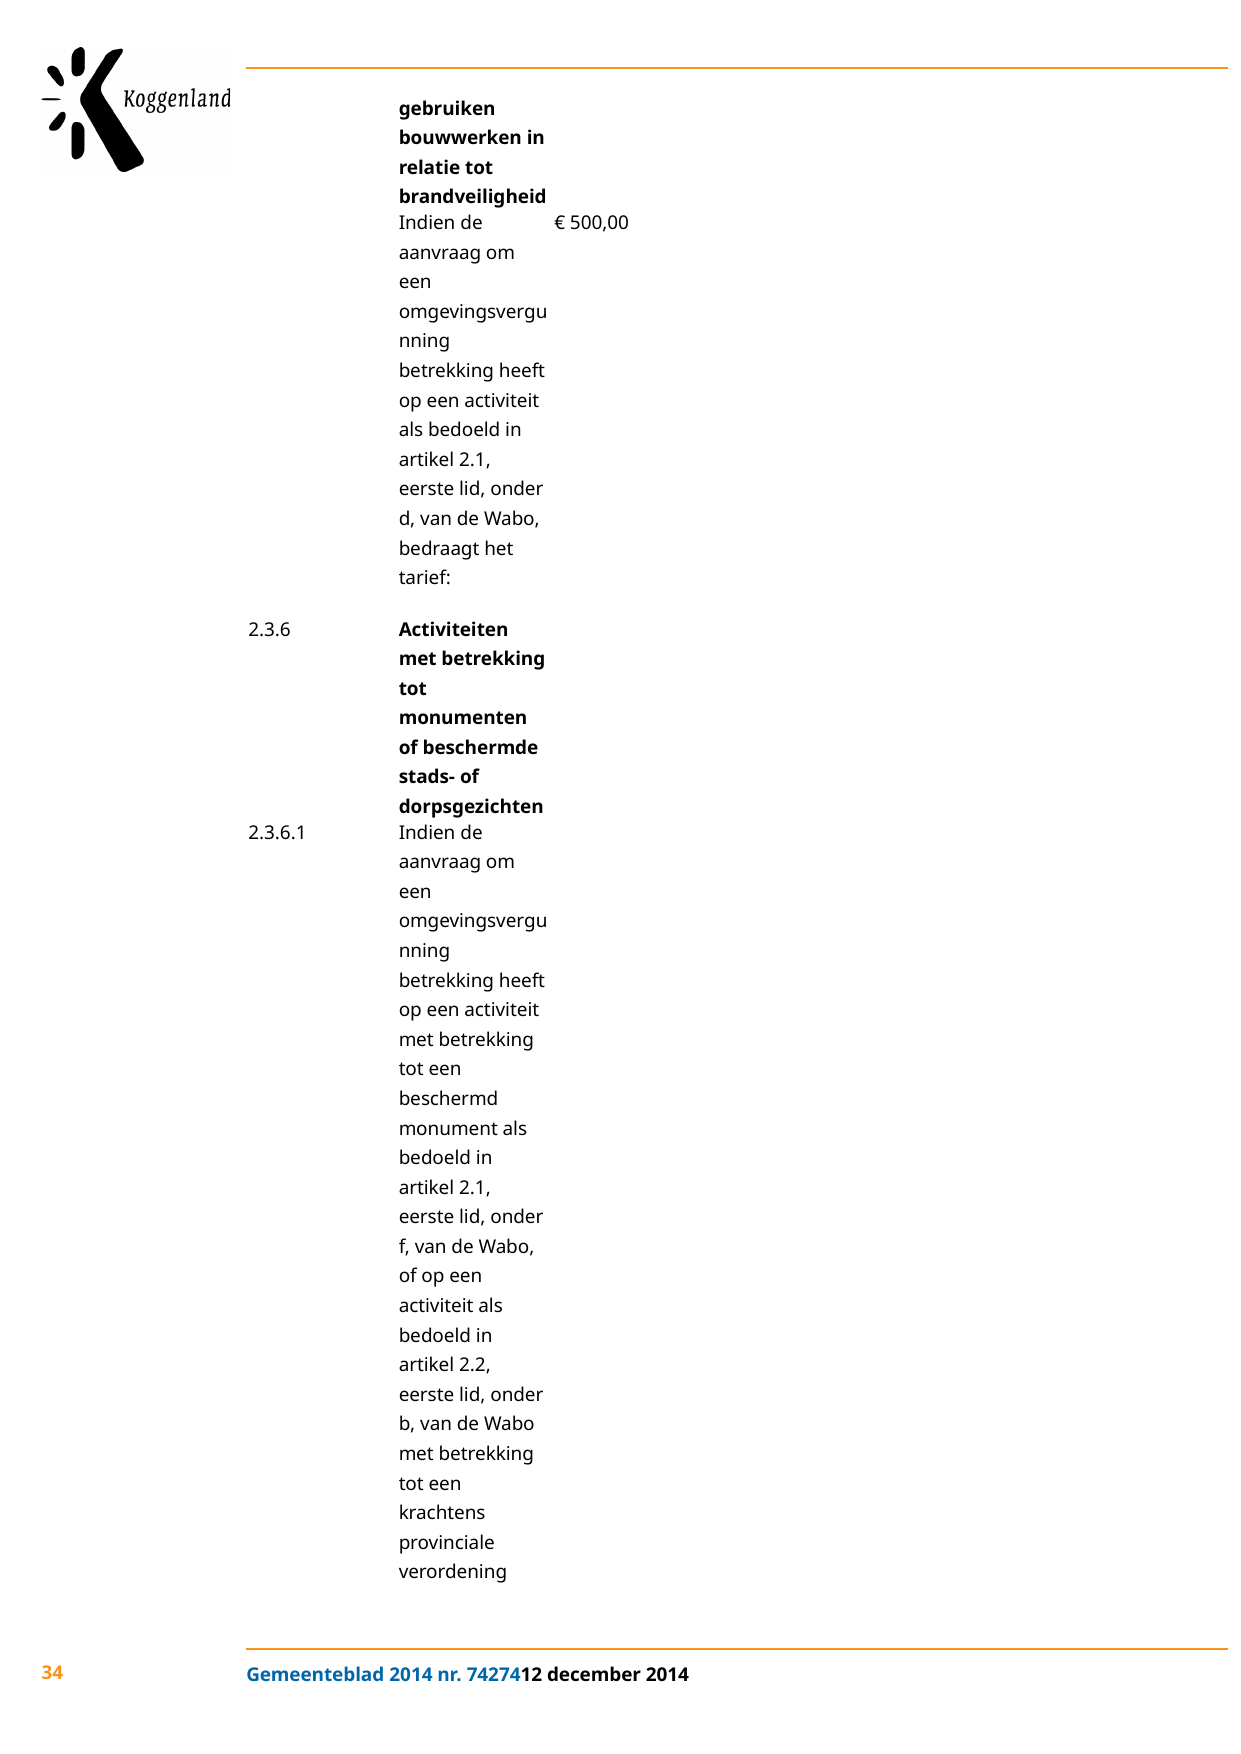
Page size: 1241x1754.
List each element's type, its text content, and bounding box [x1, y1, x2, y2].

table_cell [549, 616, 700, 819]
table_cell € 500,00 [549, 209, 700, 590]
table_cell Indien de aanvraag om een omgevingsvergunning betrekking heeft op een activiteit als bedoeld in artikel 2.1, eerste lid, onder d, van de Wabo, bedraagt het tarief: [399, 209, 549, 590]
table_cell [248, 95, 398, 209]
table_cell [549, 819, 700, 1584]
table_cell [700, 590, 850, 616]
table_cell [700, 209, 850, 590]
table_cell [700, 95, 850, 209]
table_cell [549, 590, 700, 616]
table_cell Indien de aanvraag om een omgevingsvergunning betrekking heeft op een activiteit met betrekking tot een beschermd monument als bedoeld in artikel 2.1, eerste lid, onder f, van de Wabo, of op een activiteit als bedoeld in artikel 2.2, eerste lid, onder b, van de Wabo met betrekking tot een krachtens provinciale verordening [399, 819, 549, 1584]
table_cell [248, 209, 398, 590]
picture [41, 47, 231, 172]
table_cell [850, 95, 1001, 209]
table_cell [700, 819, 850, 1584]
table_cell [850, 819, 1001, 1584]
table_cell gebruiken bouwwerken in relatie tot brandveiligheid [399, 95, 549, 209]
table_cell 2.3.6.1 [248, 819, 398, 1584]
table_cell [399, 590, 549, 616]
table_cell [700, 616, 850, 819]
table_cell Activiteiten met betrekking tot monumenten of beschermde stads- of dorpsgezichten [399, 616, 549, 819]
table_cell [850, 590, 1001, 616]
table_cell 2.3.6 [248, 616, 398, 819]
table_cell [248, 590, 398, 616]
table_cell [850, 209, 1001, 590]
table_cell [549, 95, 700, 209]
table_cell [850, 616, 1001, 819]
